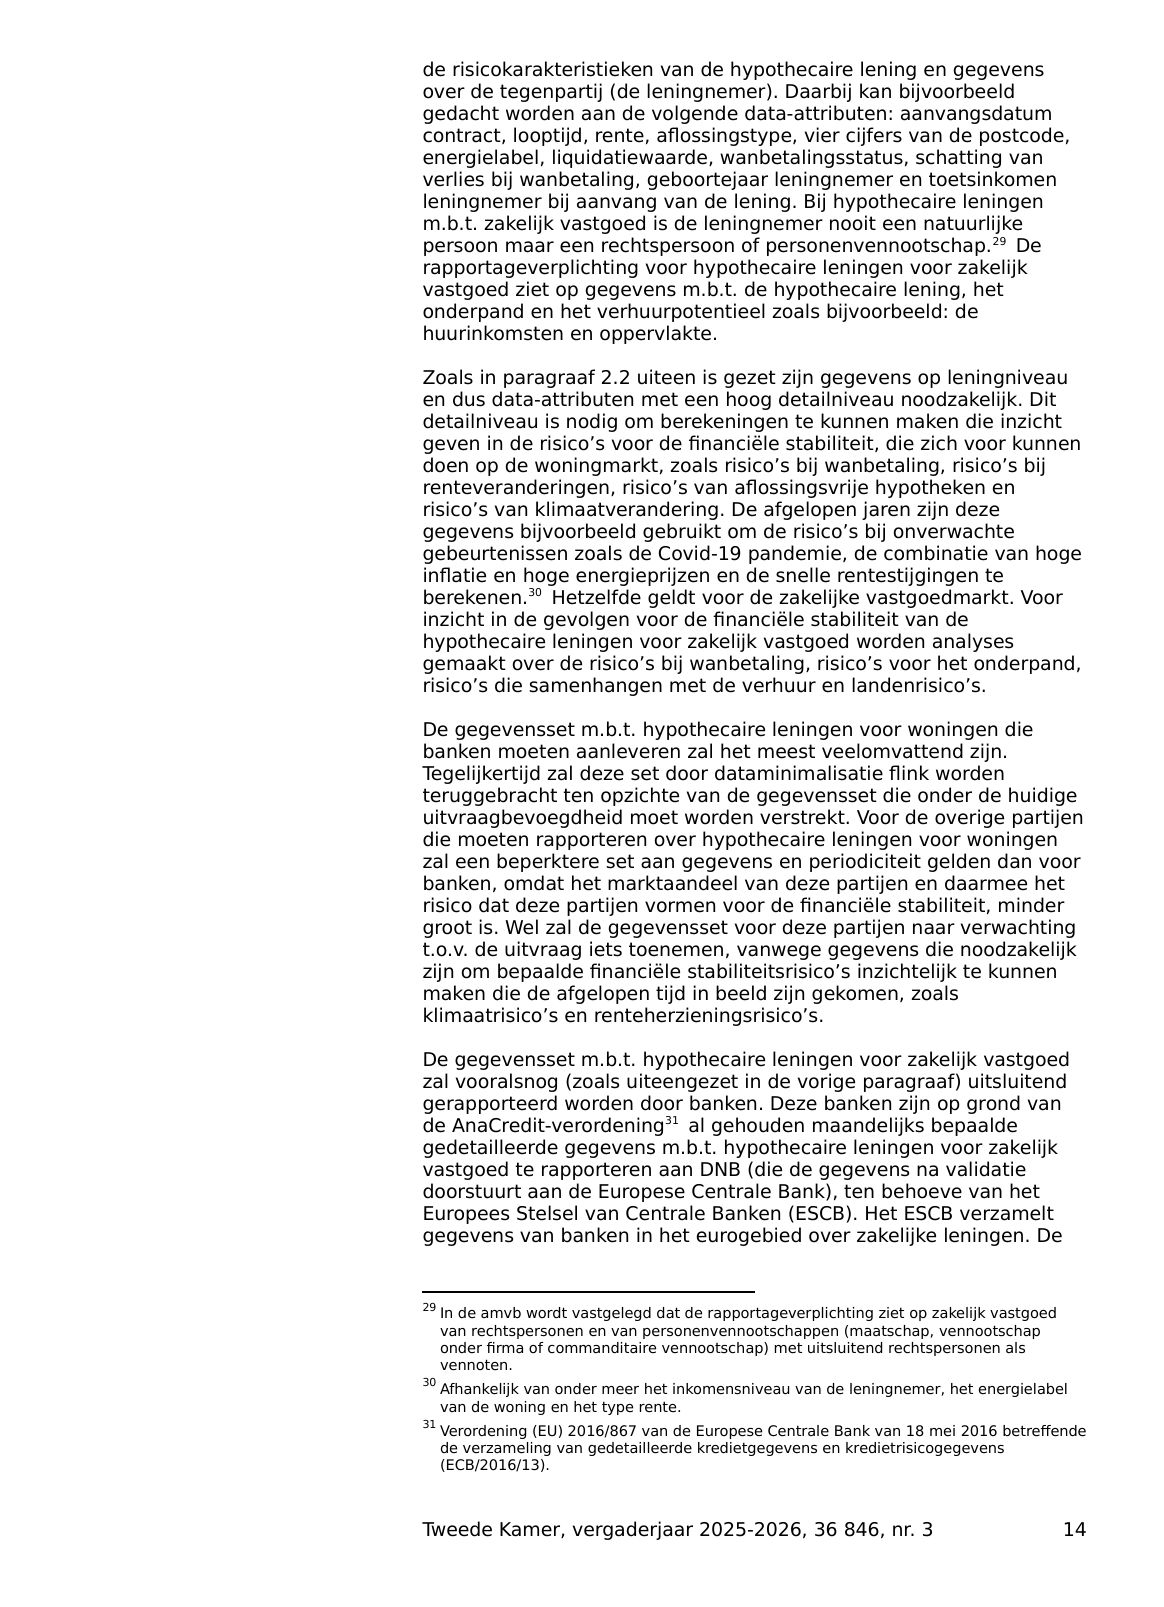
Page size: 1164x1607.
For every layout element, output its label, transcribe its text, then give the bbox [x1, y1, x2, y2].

text De gegevensset m.b.t. hypothecaire leningen voor woningen die banken moeten aanleveren zal het meest veelomvattend zijn. Tegelijkertijd zal deze set door dataminimalisatie flink worden teruggebracht ten opzichte van de gegevensset die onder de huidige uitvraagbevoegdheid moet worden verstrekt. Voor de overige partijen die moeten rapporteren over hypothecaire leningen voor woningen zal een beperktere set aan gegevens en periodiciteit gelden dan voor banken, omdat het marktaandeel van deze partijen en daarmee het risico dat deze partijen vormen voor de financiële stabiliteit, minder groot is. Wel zal de gegevensset voor deze partijen naar verwachting t.o.v. de uitvraag iets toenemen, vanwege gegevens die noodzakelijk zijn om bepaalde financiële stabiliteitsrisico’s inzichtelijk te kunnen maken die de afgelopen tijd in beeld zijn gekomen, zoals klimaatrisico’s en renteherzieningsrisico’s. [422, 719, 1087, 1027]
text Zoals in paragraaf 2.2 uiteen is gezet zijn gegevens op leningniveau en dus data-attributen met een hoog detailniveau noodzakelijk. Dit detailniveau is nodig om berekeningen te kunnen maken die inzicht geven in de risico’s voor de financiële stabiliteit, die zich voor kunnen doen op de woningmarkt, zoals risico’s bij wanbetaling, risico’s bij renteveranderingen, risico’s van aflossingsvrije hypotheken en risico’s van klimaatverandering. De afgelopen jaren zijn deze gegevens bijvoorbeeld gebruikt om de risico’s bij onverwachte gebeurtenissen zoals de Covid-19 pandemie, de combinatie van hoge inflatie en hoge energieprijzen en de snelle rentestijgingen te berekenen. Hetzelfde geldt voor de zakelijke vastgoedmarkt. Voor inzicht in de gevolgen voor de financiële stabiliteit van de hypothecaire leningen voor zakelijk vastgoed worden analyses gemaakt over de risico’s bij wanbetaling, risico’s voor het onderpand, risico’s die samenhangen met de verhuur en landenrisico’s. [422, 367, 1087, 697]
text Afhankelijk van onder meer het inkomensniveau van de leningnemer, het energielabel van de woning en het type rente. [422, 1377, 1087, 1416]
text de risicokarakteristieken van de hypothecaire lening en gegevens over de tegenpartij (de leningnemer). Daarbij kan bijvoorbeeld gedacht worden aan de volgende data-attributen: aanvangsdatum contract, looptijd, rente, aflossingstype, vier cijfers van de postcode, energielabel, liquidatiewaarde, wanbetalingsstatus, schatting van verlies bij wanbetaling, geboortejaar leningnemer en toetsinkomen leningnemer bij aanvang van de lening. Bij hypothecaire leningen m.b.t. zakelijk vastgoed is de leningnemer nooit een natuurlijke persoon maar een rechtspersoon of personenvennootschap. De rapportageverplichting voor hypothecaire leningen voor zakelijk vastgoed ziet op gegevens m.b.t. de hypothecaire lening, het onderpand en het verhuurpotentieel zoals bijvoorbeeld: de huurinkomsten en oppervlakte. [422, 59, 1087, 345]
text Verordening (EU) 2016/867 van de Europese Centrale Bank van 18 mei 2016 betreffende de verzameling van gedetailleerde kredietgegevens en kredietrisicogegevens (ECB/2016/13). [422, 1418, 1087, 1474]
text De gegevensset m.b.t. hypothecaire leningen voor zakelijk vastgoed zal vooralsnog (zoals uiteengezet in de vorige paragraaf) uitsluitend gerapporteerd worden door banken. Deze banken zijn op grond van de AnaCredit-verordening al gehouden maandelijks bepaalde gedetailleerde gegevens m.b.t. hypothecaire leningen voor zakelijk vastgoed te rapporteren aan DNB (die de gegevens na validatie doorstuurt aan de Europese Centrale Bank), ten behoeve van het Europees Stelsel van Centrale Banken (ESCB). Het ESCB verzamelt gegevens van banken in het eurogebied over zakelijke leningen. De [422, 1049, 1087, 1247]
text In de amvb wordt vastgelegd dat de rapportageverplichting ziet op zakelijk vastgoed van rechtspersonen en van personenvennootschappen (maatschap, vennootschap onder firma of commanditaire vennootschap) met uitsluitend rechtspersonen als vennoten. [422, 1301, 1087, 1374]
